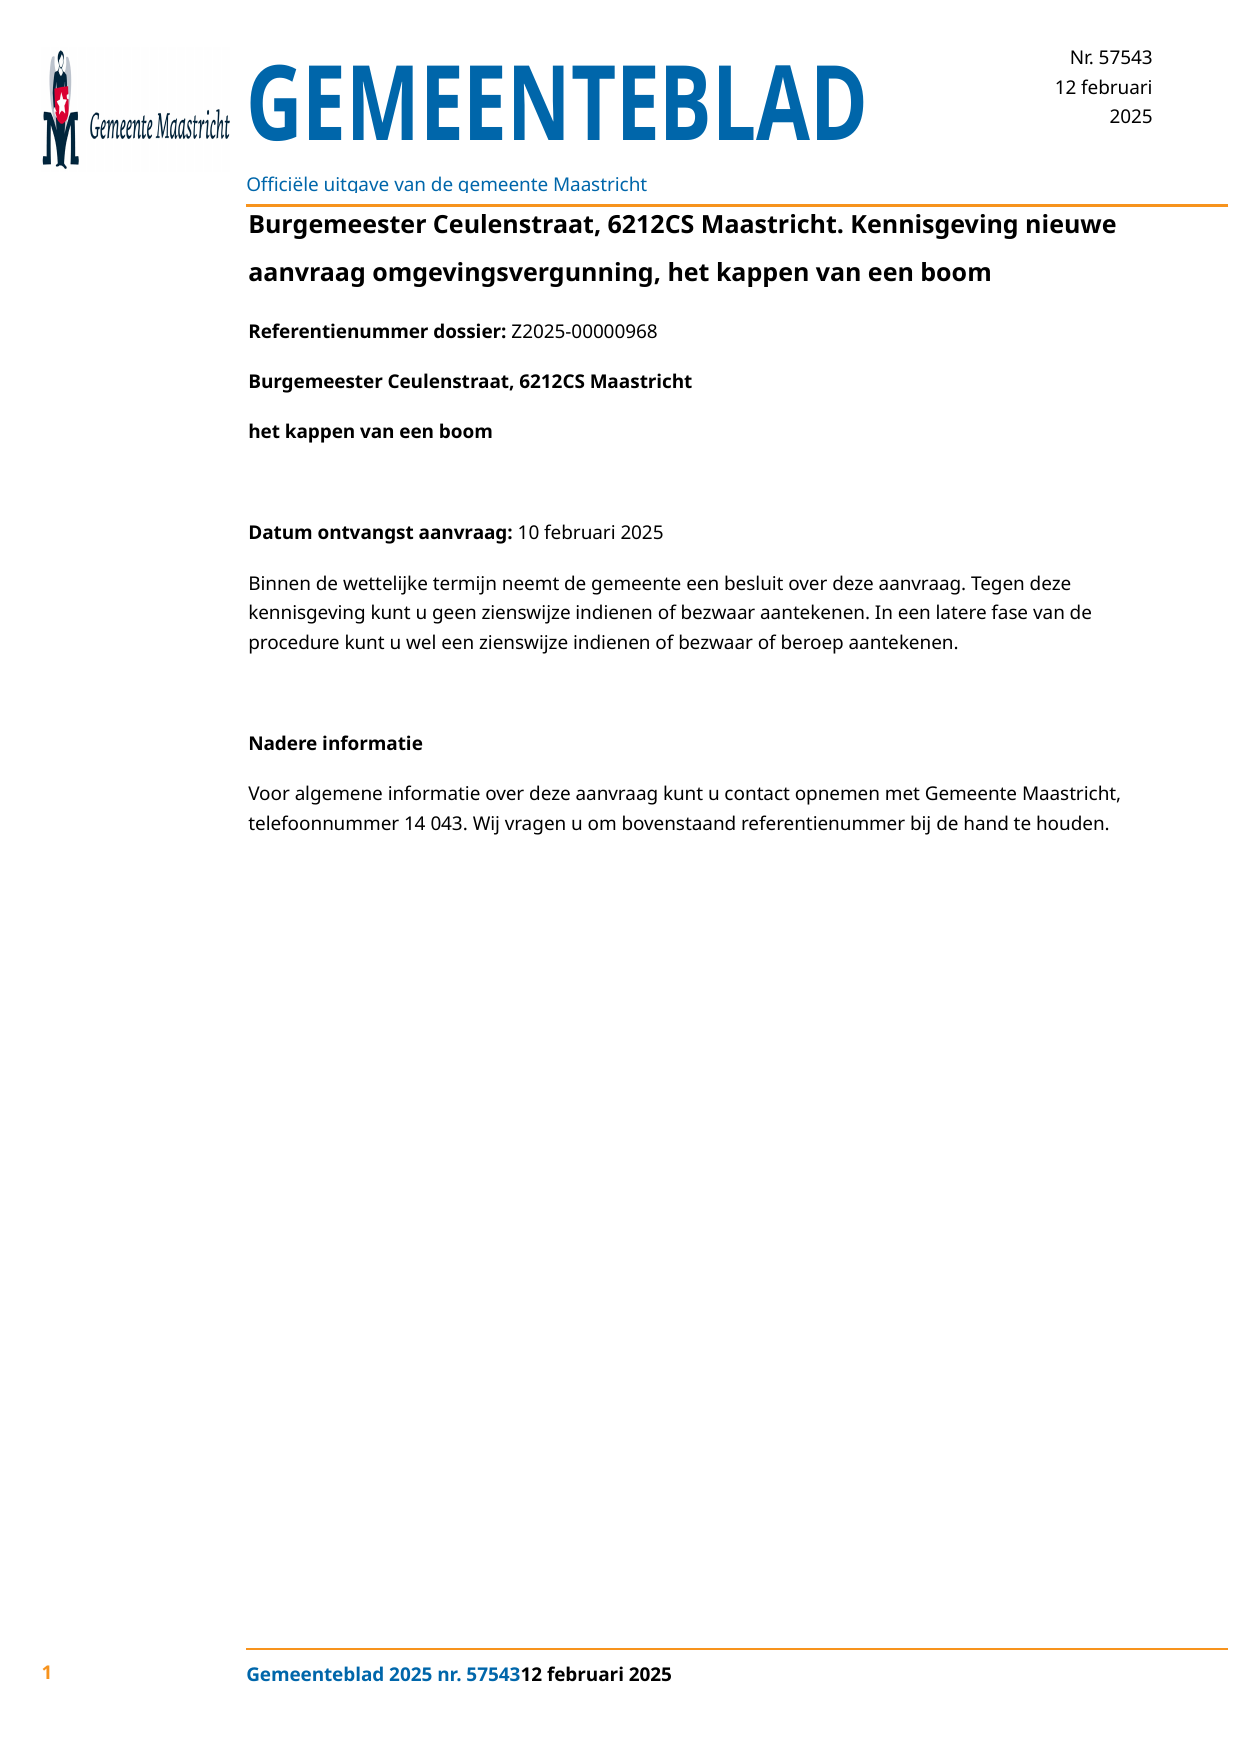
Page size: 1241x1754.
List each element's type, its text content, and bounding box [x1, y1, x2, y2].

text het kappen van een boom [248, 419, 1152, 444]
picture [41, 47, 231, 172]
text Nadere informatie [248, 730, 1152, 756]
text Burgemeester Ceulenstraat, 6212CS Maastricht [248, 368, 1152, 394]
text Voor algemene informatie over deze aanvraag kunt u contact opnemen met Gemeente Maastricht, telefoonnummer 14 043. Wij vragen u om bovenstaand referentienummer bij de hand te houden. [248, 780, 1152, 836]
text Binnen de wettelijke termijn neemt de gemeente een besluit over deze aanvraag. Tegen deze kennisgeving kunt u geen zienswijze indienen of bezwaar aantekenen. In een latere fase van de procedure kunt u wel een zienswijze indienen of bezwaar of beroep aantekenen. [248, 570, 1152, 655]
text Datum ontvangst aanvraag: 10 februari 2025 [248, 519, 1152, 545]
text Burgemeester Ceulenstraat, 6212CS Maastricht. Kennisgeving nieuwe aanvraag omgevingsvergunning, het kappen van een boom [248, 207, 1152, 288]
text Referentienummer dossier: Z2025-00000968 [248, 318, 1152, 344]
